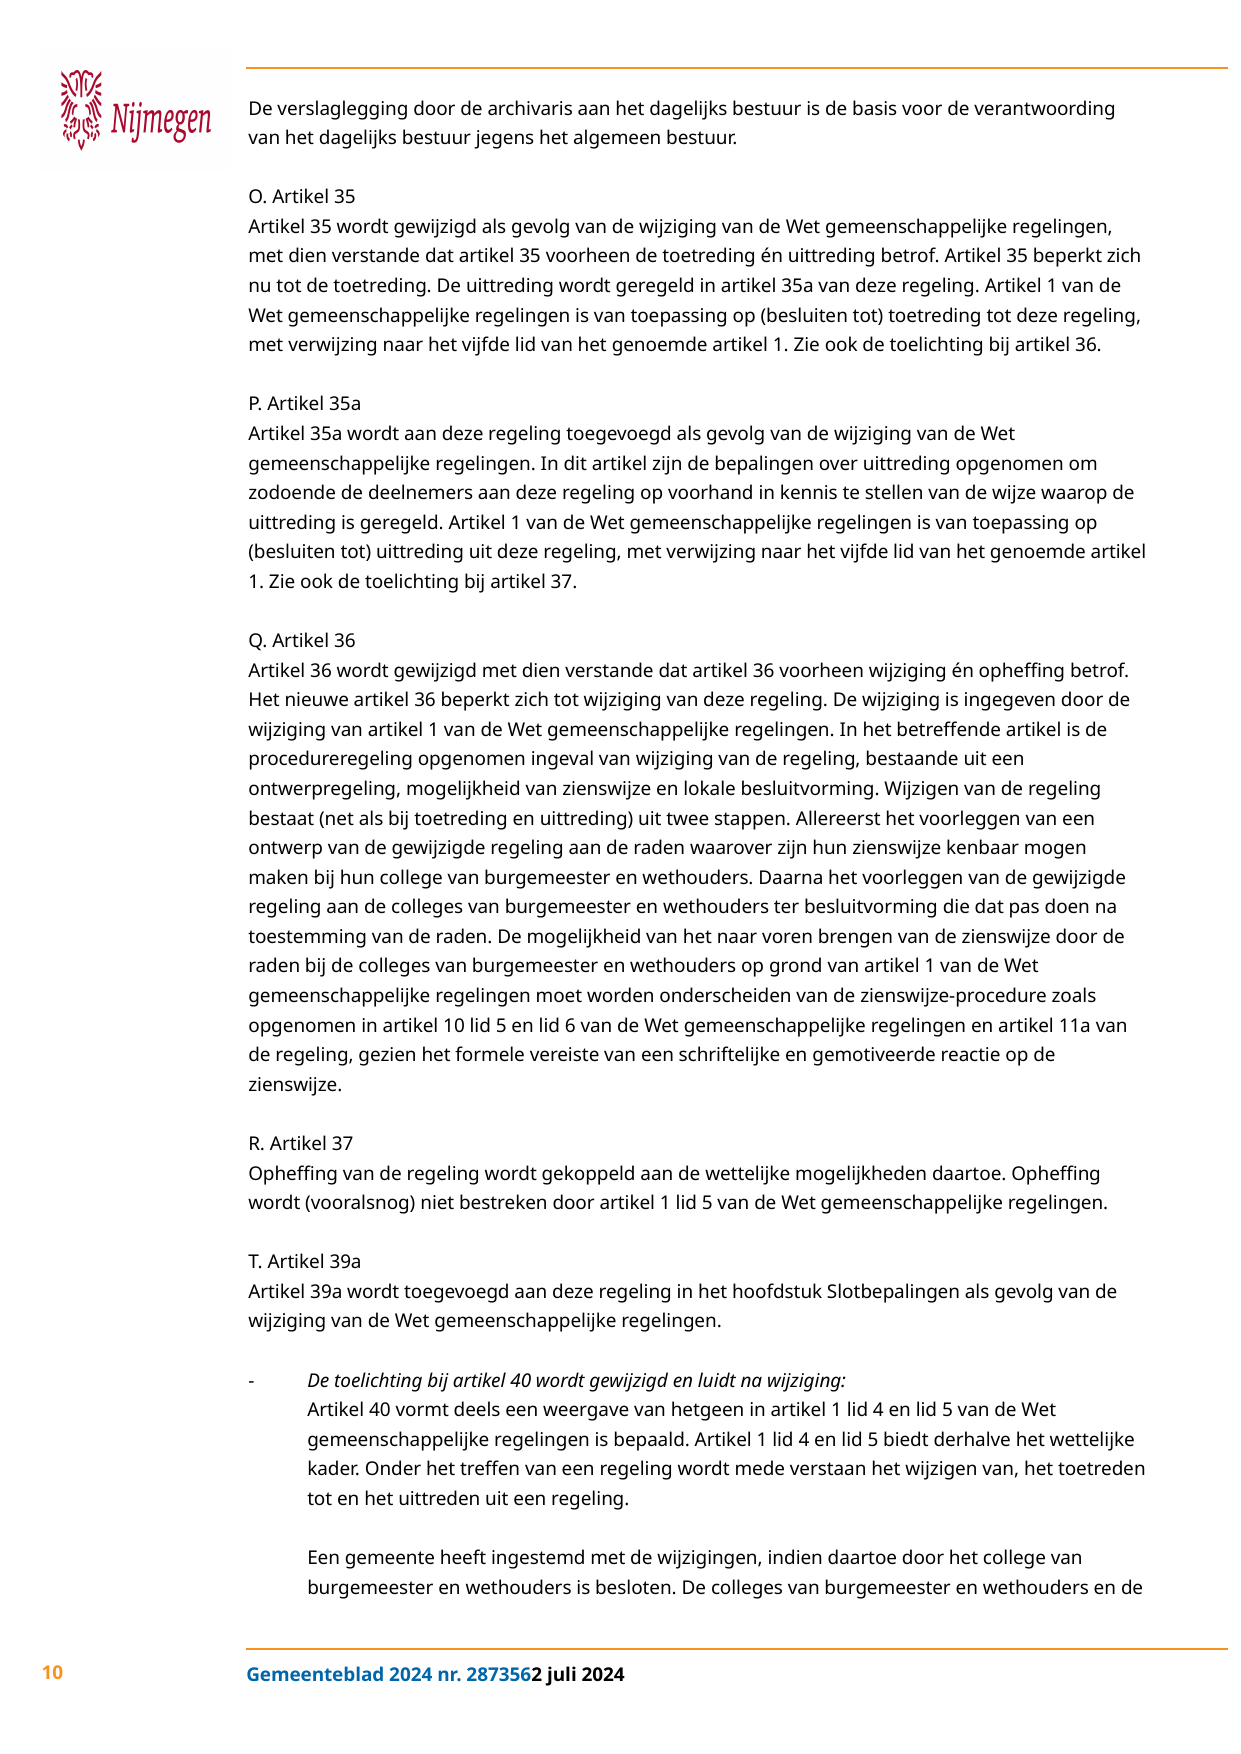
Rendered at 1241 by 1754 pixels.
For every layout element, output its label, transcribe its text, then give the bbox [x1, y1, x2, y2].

text Artikel 35a wordt aan deze regeling toegevoegd als gevolg van de wijziging van de Wet gemeenschappelijke regelingen. In dit artikel zijn de bepalingen over uittreding opgenomen om zodoende de deelnemers aan deze regeling op voorhand in kennis te stellen van de wijze waarop de uittreding is geregeld. Artikel 1 van de Wet gemeenschappelijke regelingen is van toepassing op (besluiten tot) uittreding uit deze regeling, met verwijzing naar het vijfde lid van het genoemde artikel 1. Zie ook de toelichting bij artikel 37. [248, 420, 1152, 594]
text P. Artikel 35a [248, 391, 1152, 416]
picture [41, 47, 231, 172]
text R. Artikel 37 [248, 1130, 1152, 1156]
list Een gemeente heeft ingestemd met de wijzigingen, indien daartoe door het college van burgemeester en wethouders is besloten. De colleges van burgemeester en wethouders en de [248, 1544, 1152, 1600]
text Artikel 39a wordt toegevoegd aan deze regeling in het hoofdstuk Slotbepalingen als gevolg van de wijziging van de Wet gemeenschappelijke regelingen. [248, 1278, 1152, 1333]
text T. Artikel 39a [248, 1248, 1152, 1274]
list Artikel 40 vormt deels een weergave van hetgeen in artikel 1 lid 4 en lid 5 van de Wet gemeenschappelijke regelingen is bepaald. Artikel 1 lid 4 en lid 5 biedt derhalve het wettelijke kader. Onder het treffen van een regeling wordt mede verstaan het wijzigen van, het toetreden tot en het uittreden uit een regeling. [248, 1396, 1152, 1511]
text Opheffing van de regeling wordt gekoppeld aan de wettelijke mogelijkheden daartoe. Opheffing wordt (vooralsnog) niet bestreken door artikel 1 lid 5 van de Wet gemeenschappelijke regelingen. [248, 1160, 1152, 1215]
text Q. Artikel 36 [248, 627, 1152, 653]
text O. Artikel 35 [248, 183, 1152, 209]
text De verslaglegging door de archivaris aan het dagelijks bestuur is de basis voor de verantwoording van het dagelijks bestuur jegens het algemeen bestuur. [248, 95, 1152, 150]
text Artikel 35 wordt gewijzigd als gevolg van de wijziging van de Wet gemeenschappelijke regelingen, met dien verstande dat artikel 35 voorheen de toetreding én uittreding betrof. Artikel 35 beperkt zich nu tot de toetreding. De uittreding wordt geregeld in artikel 35a van deze regeling. Artikel 1 van de Wet gemeenschappelijke regelingen is van toepassing op (besluiten tot) toetreding tot deze regeling, met verwijzing naar het vijfde lid van het genoemde artikel 1. Zie ook de toelichting bij artikel 36. [248, 213, 1152, 357]
list De toelichting bij artikel 40 wordt gewijzigd en luidt na wijziging: [248, 1367, 1152, 1393]
text Artikel 36 wordt gewijzigd met dien verstande dat artikel 36 voorheen wijziging én opheffing betrof. Het nieuwe artikel 36 beperkt zich tot wijziging van deze regeling. De wijziging is ingegeven door de wijziging van artikel 1 van de Wet gemeenschappelijke regelingen. In het betreffende artikel is de procedureregeling opgenomen ingeval van wijziging van de regeling, bestaande uit een ontwerpregeling, mogelijkheid van zienswijze en lokale besluitvorming. Wijzigen van de regeling bestaat (net als bij toetreding en uittreding) uit twee stappen. Allereerst het voorleggen van een ontwerp van de gewijzigde regeling aan de raden waarover zijn hun zienswijze kenbaar mogen maken bij hun college van burgemeester en wethouders. Daarna het voorleggen van de gewijzigde regeling aan de colleges van burgemeester en wethouders ter besluitvorming die dat pas doen na toestemming van de raden. De mogelijkheid van het naar voren brengen van de zienswijze door de raden bij de colleges van burgemeester en wethouders op grond van artikel 1 van de Wet gemeenschappelijke regelingen moet worden onderscheiden van de zienswijze-procedure zoals opgenomen in artikel 10 lid 5 en lid 6 van de Wet gemeenschappelijke regelingen en artikel 11a van de regeling, gezien het formele vereiste van een schriftelijke en gemotiveerde reactie op de zienswijze. [248, 657, 1152, 1097]
